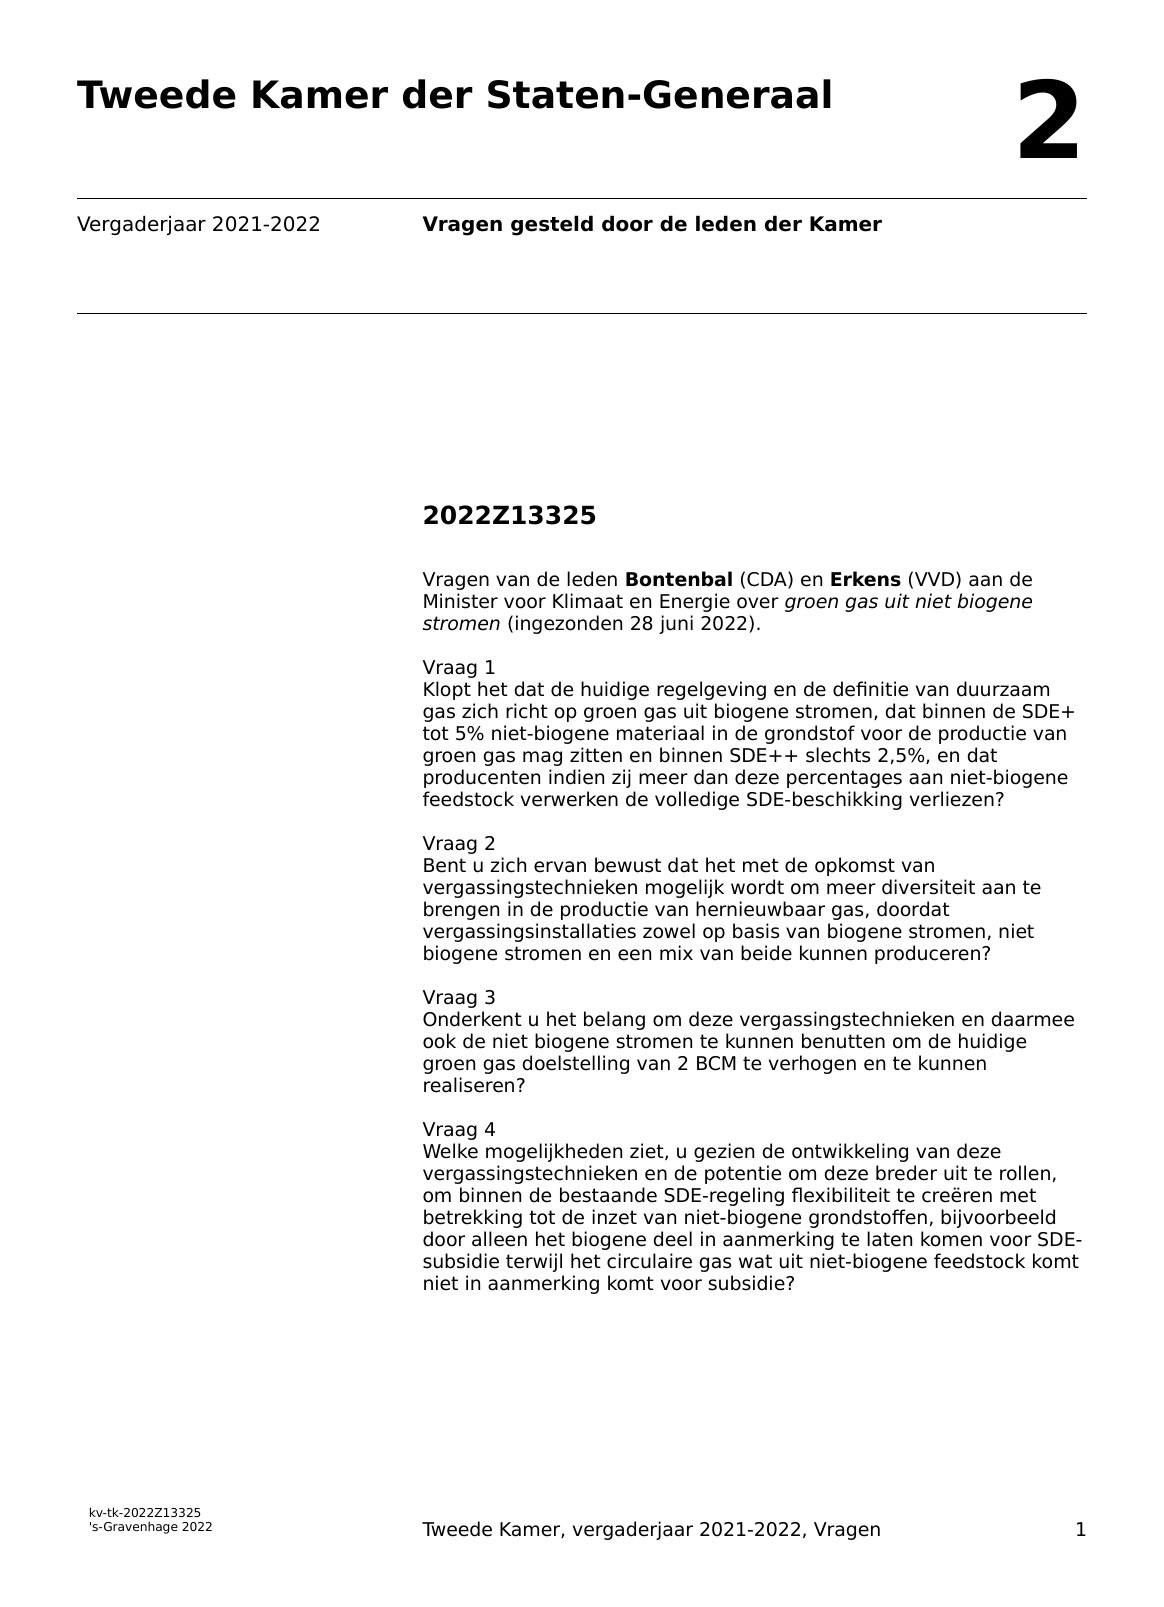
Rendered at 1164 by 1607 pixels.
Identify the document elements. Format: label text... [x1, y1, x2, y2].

text Vragen van de leden Bontenbal (CDA) en Erkens (VVD) aan de Minister voor Klimaat en Energie over groen gas uit niet biogene stromen (ingezonden 28 juni 2022). [422, 569, 1087, 635]
text Vraag 4 [422, 1119, 1087, 1141]
text Vraag 3 [422, 987, 1087, 1009]
text 's-Gravenhage 2022 [88, 1520, 323, 1534]
text kv-tk-2022Z13325 [88, 1506, 323, 1520]
text Vraag 1 [422, 657, 1087, 679]
text Bent u zich ervan bewust dat het met de opkomst van vergassingstechnieken mogelijk wordt om meer diversiteit aan te brengen in de productie van hernieuwbaar gas, doordat vergassingsinstallaties zowel op basis van biogene stromen, niet biogene stromen en een mix van beide kunnen produceren? [422, 855, 1087, 965]
table_header Tweede Kamer der Staten-Generaal [77, 59, 886, 198]
table_header 2 [886, 59, 1087, 198]
table_cell Vragen gesteld door de leden der Kamer [422, 199, 1087, 313]
text 2022Z13325 [422, 501, 1087, 531]
table_cell Vergaderjaar 2021-2022 [77, 199, 422, 313]
text Vraag 2 [422, 833, 1087, 855]
text Klopt het dat de huidige regelgeving en de definitie van duurzaam gas zich richt op groen gas uit biogene stromen, dat binnen de SDE+ tot 5% niet-biogene materiaal in de grondstof voor de productie van groen gas mag zitten en binnen SDE++ slechts 2,5%, en dat producenten indien zij meer dan deze percentages aan niet-biogene feedstock verwerken de volledige SDE-beschikking verliezen? [422, 679, 1087, 811]
text Welke mogelijkheden ziet, u gezien de ontwikkeling van deze vergassingstechnieken en de potentie om deze breder uit te rollen, om binnen de bestaande SDE-regeling flexibiliteit te creëren met betrekking tot de inzet van niet-biogene grondstoffen, bijvoorbeeld door alleen het biogene deel in aanmerking te laten komen voor SDE-subsidie terwijl het circulaire gas wat uit niet-biogene feedstock komt niet in aanmerking komt voor subsidie? [422, 1141, 1087, 1295]
text Onderkent u het belang om deze vergassingstechnieken en daarmee ook de niet biogene stromen te kunnen benutten om de huidige groen gas doelstelling van 2 BCM te verhogen en te kunnen realiseren? [422, 1009, 1087, 1097]
